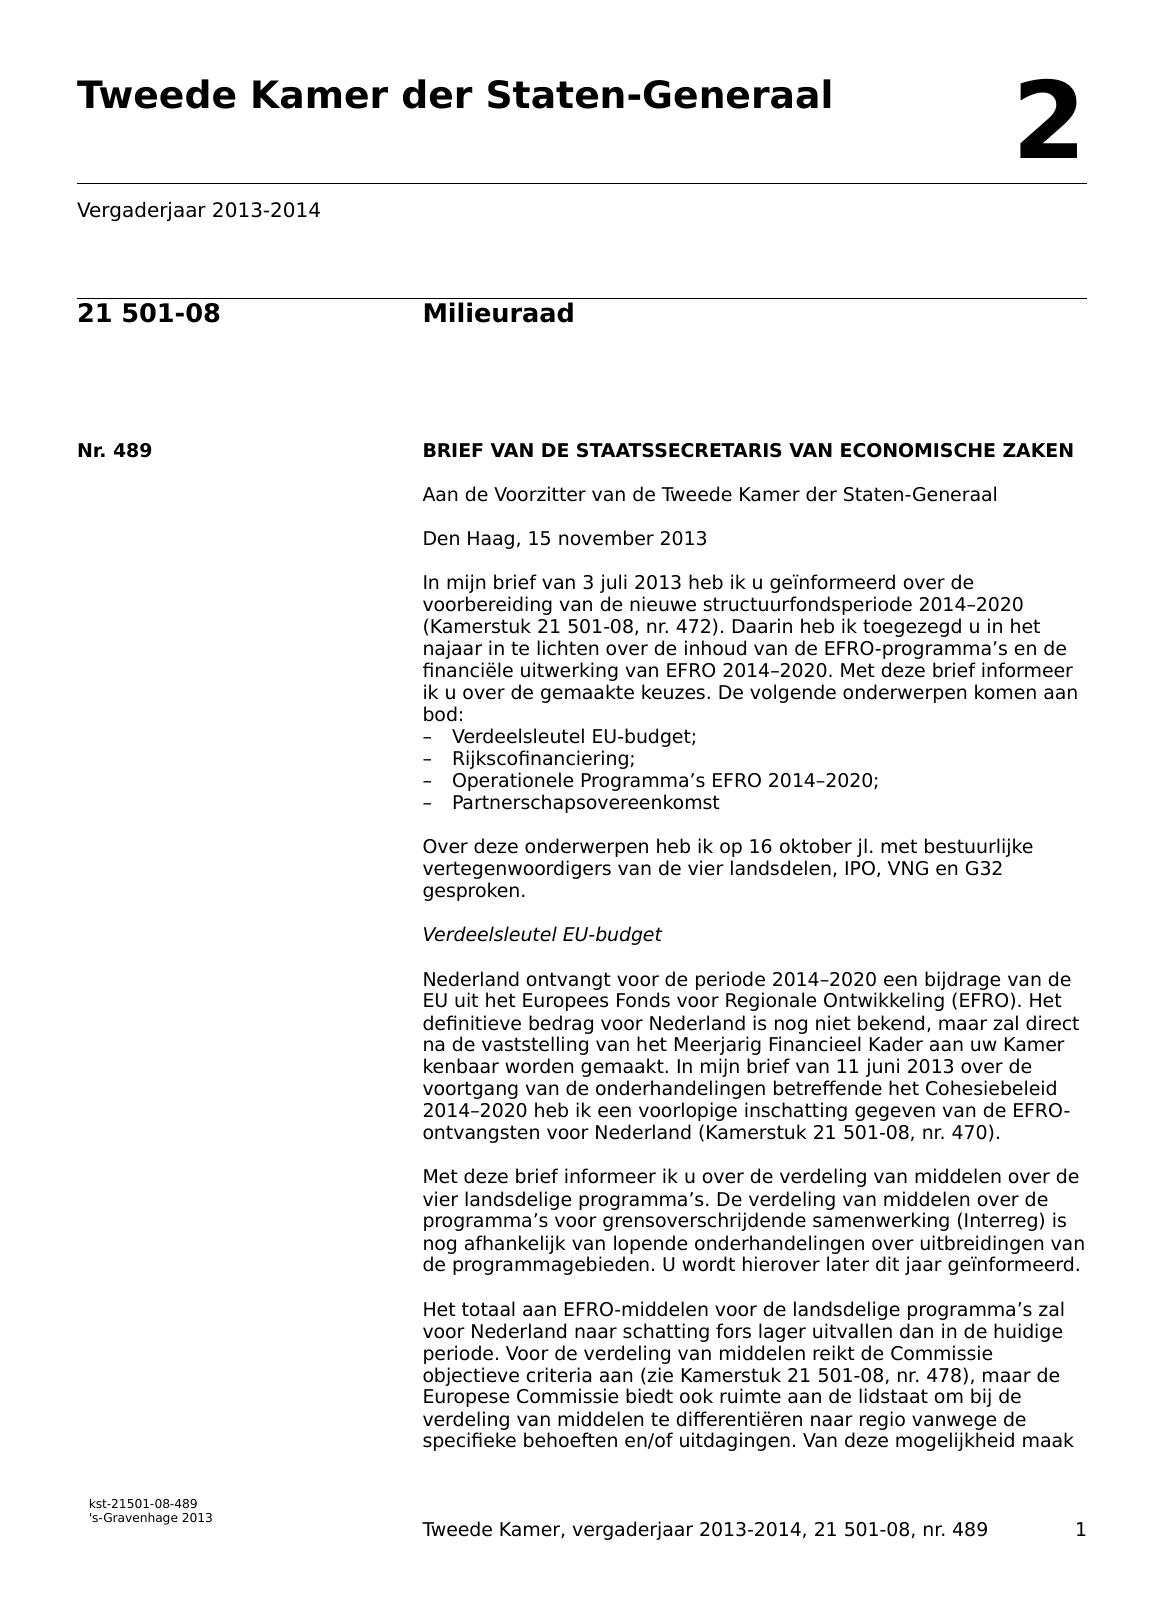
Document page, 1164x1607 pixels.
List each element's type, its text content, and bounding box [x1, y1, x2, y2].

text Den Haag, 15 november 2013 [422, 528, 1087, 550]
subtitle 21 501-08 Milieuraad [77, 299, 1087, 329]
text 's-Gravenhage 2013 [88, 1511, 323, 1525]
table_cell Vergaderjaar 2013-2014 [77, 184, 1087, 298]
text – Verdeelsleutel EU-budget; [422, 726, 1087, 748]
text Met deze brief informeer ik u over de verdeling van middelen over de vier landsdelige programma’s. De verdeling van middelen over de programma’s voor grensoverschrijdende samenwerking (Interreg) is nog afhankelijk van lopende onderhandelingen over uitbreidingen van de programmagebieden. U wordt hierover later dit jaar geïnformeerd. [422, 1166, 1087, 1276]
text kst-21501-08-489 [88, 1497, 323, 1511]
text Nederland ontvangt voor de periode 2014–2020 een bijdrage van de EU uit het Europees Fonds voor Regionale Ontwikkeling (EFRO). Het definitieve bedrag voor Nederland is nog niet bekend, maar zal direct na de vaststelling van het Meerjarig Financieel Kader aan uw Kamer kenbaar worden gemaakt. In mijn brief van 11 juni 2013 over de voortgang van de onderhandelingen betreffende het Cohesiebeleid 2014–2020 heb ik een voorlopige inschatting gegeven van de EFRO-ontvangsten voor Nederland (Kamerstuk 21 501-08, nr. 470). [422, 968, 1087, 1144]
text – Rijkscofinanciering; [422, 748, 1087, 770]
subtitle Verdeelsleutel EU-budget [422, 924, 1087, 946]
text In mijn brief van 3 juli 2013 heb ik u geïnformeerd over de voorbereiding van de nieuwe structuurfondsperiode 2014–2020 (Kamerstuk 21 501-08, nr. 472). Daarin heb ik toegezegd u in het najaar in te lichten over de inhoud van de EFRO-programma’s en de financiële uitwerking van EFRO 2014–2020. Met deze brief informeer ik u over de gemaakte keuzes. De volgende onderwerpen komen aan bod: [422, 572, 1087, 726]
text Het totaal aan EFRO-middelen voor de landsdelige programma’s zal voor Nederland naar schatting fors lager uitvallen dan in de huidige periode. Voor de verdeling van middelen reikt de Commissie objectieve criteria aan (zie Kamerstuk 21 501-08, nr. 478), maar de Europese Commissie biedt ook ruimte aan de lidstaat om bij de verdeling van middelen te differentiëren naar regio vanwege de specifieke behoeften en/of uitdagingen. Van deze mogelijkheid maak [422, 1298, 1087, 1452]
subtitle Nr. 489 BRIEF VAN DE STAATSSECRETARIS VAN ECONOMISCHE ZAKEN [77, 440, 1087, 462]
table_header Tweede Kamer der Staten-Generaal [77, 59, 886, 183]
table_header 2 [886, 59, 1087, 183]
text Over deze onderwerpen heb ik op 16 oktober jl. met bestuurlijke vertegenwoordigers van de vier landsdelen, IPO, VNG en G32 gesproken. [422, 836, 1087, 902]
text – Partnerschapsovereenkomst [422, 792, 1087, 814]
text – Operationele Programma’s EFRO 2014–2020; [422, 770, 1087, 792]
text Aan de Voorzitter van de Tweede Kamer der Staten-Generaal [422, 484, 1087, 506]
